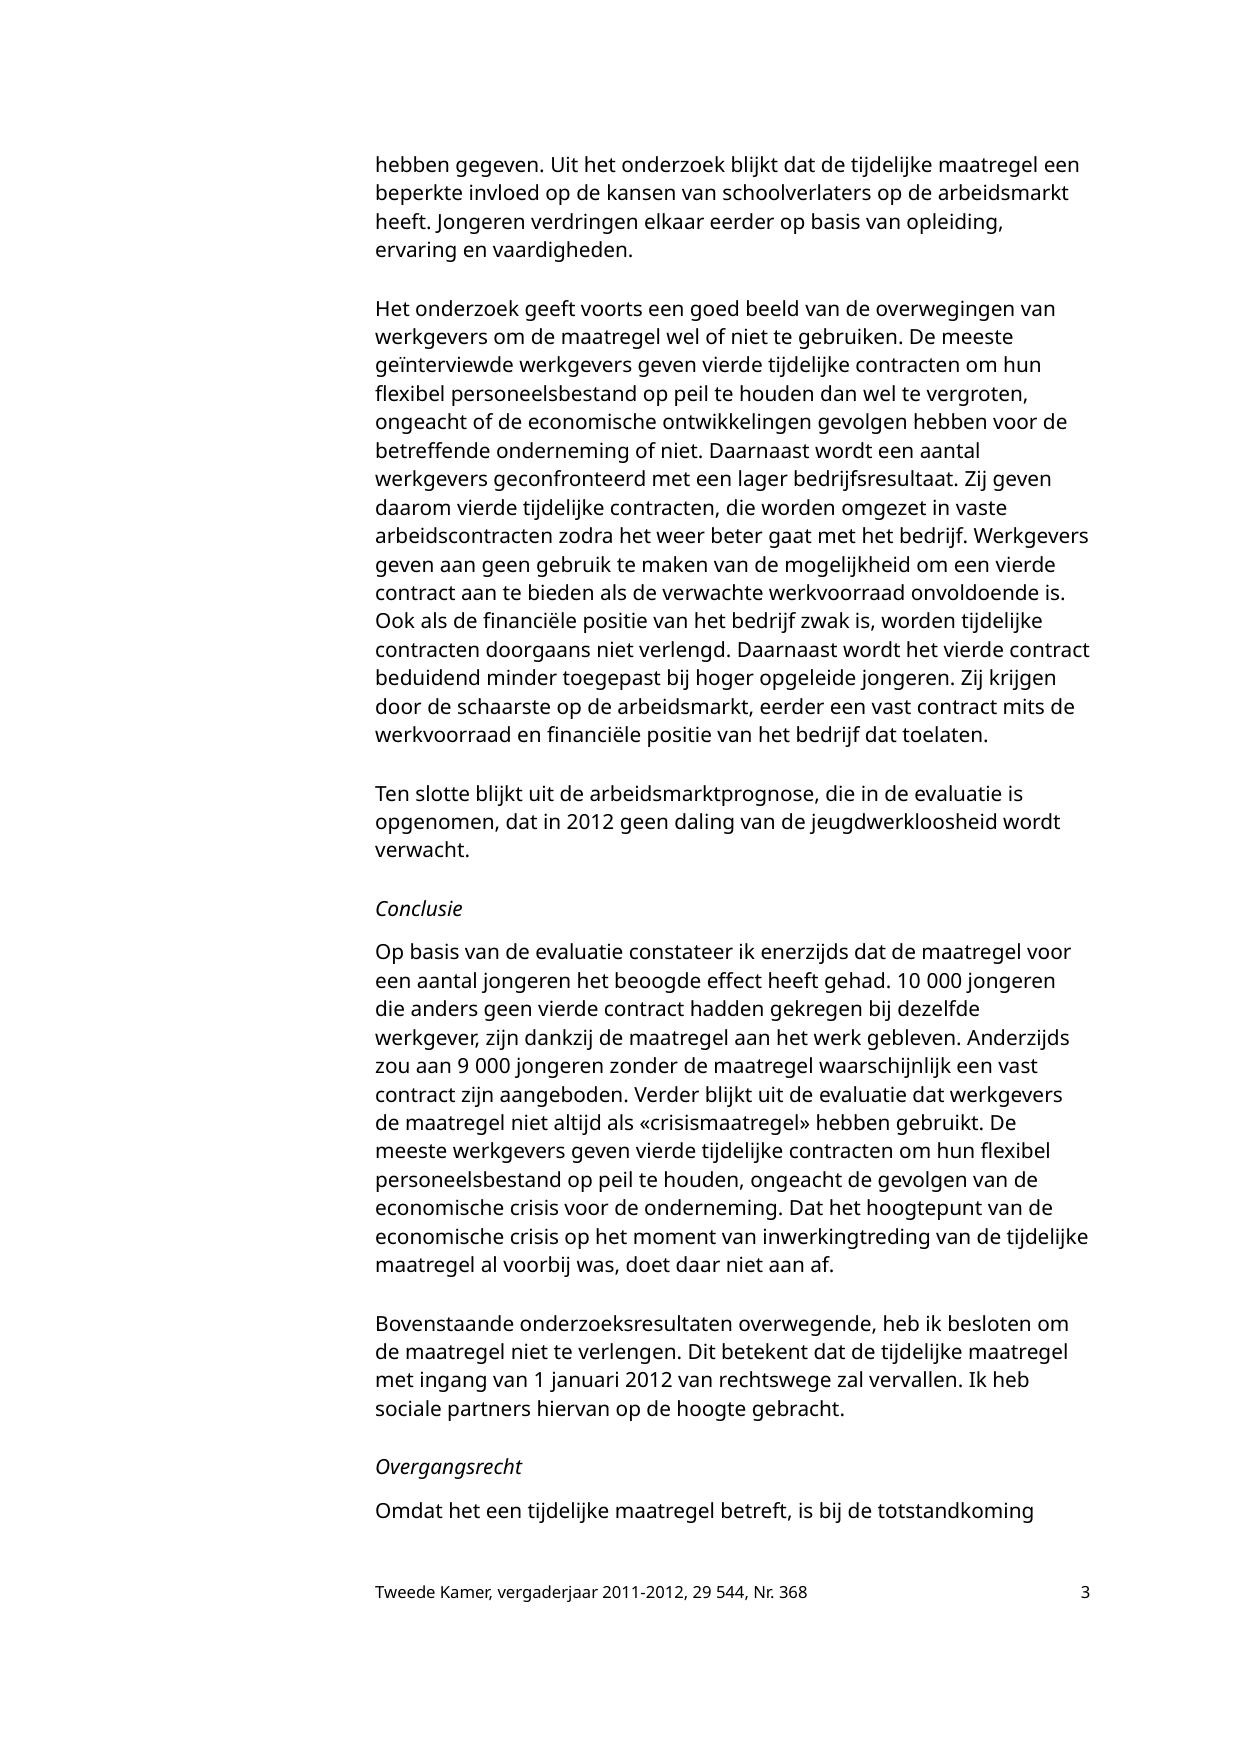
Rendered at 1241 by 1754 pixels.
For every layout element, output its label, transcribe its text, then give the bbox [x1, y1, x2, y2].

text Ten slotte blijkt uit de arbeidsmarktprognose, die in de evaluatie is opgenomen, dat in 2012 geen daling van de jeugdwerkloosheid wordt verwacht. [375, 779, 1090, 864]
text hebben gegeven. Uit het onderzoek blijkt dat de tijdelijke maatregel een beperkte invloed op de kansen van schoolverlaters op de arbeidsmarkt heeft. Jongeren verdringen elkaar eerder op basis van opleiding, ervaring en vaardigheden. [375, 150, 1090, 264]
text Omdat het een tijdelijke maatregel betreft, is bij de totstandkoming [375, 1496, 1090, 1524]
text Bovenstaande onderzoeksresultaten overwegende, heb ik besloten om de maatregel niet te verlengen. Dit betekent dat de tijdelijke maatregel met ingang van 1 januari 2012 van rechtswege zal vervallen. Ik heb sociale partners hiervan op de hoogte gebracht. [375, 1309, 1090, 1422]
text Op basis van de evaluatie constateer ik enerzijds dat de maatregel voor een aantal jongeren het beoogde effect heeft gehad. 10 000 jongeren die anders geen vierde contract hadden gekregen bij dezelfde werkgever, zijn dankzij de maatregel aan het werk gebleven. Anderzijds zou aan 9 000 jongeren zonder de maatregel waarschijnlijk een vast contract zijn aangeboden. Verder blijkt uit de evaluatie dat werkgevers de maatregel niet altijd als «crisismaatregel» hebben gebruikt. De meeste werkgevers geven vierde tijdelijke contracten om hun flexibel personeelsbestand op peil te houden, ongeacht de gevolgen van de economische crisis voor de onderneming. Dat het hoogtepunt van de economische crisis op het moment van inwerkingtreding van de tijdelijke maatregel al voorbij was, doet daar niet aan af. [375, 937, 1090, 1279]
text Conclusie [375, 894, 1090, 922]
text Het onderzoek geeft voorts een goed beeld van de overwegingen van werkgevers om de maatregel wel of niet te gebruiken. De meeste geïnterviewde werkgevers geven vierde tijdelijke contracten om hun flexibel personeelsbestand op peil te houden dan wel te vergroten, ongeacht of de economische ontwikkelingen gevolgen hebben voor de betreffende onderneming of niet. Daarnaast wordt een aantal werkgevers geconfronteerd met een lager bedrijfsresultaat. Zij geven daarom vierde tijdelijke contracten, die worden omgezet in vaste arbeidscontracten zodra het weer beter gaat met het bedrijf. Werkgevers geven aan geen gebruik te maken van de mogelijkheid om een vierde contract aan te bieden als de verwachte werkvoorraad onvoldoende is. Ook als de financiële positie van het bedrijf zwak is, worden tijdelijke contracten doorgaans niet verlengd. Daarnaast wordt het vierde contract beduidend minder toegepast bij hoger opgeleide jongeren. Zij krijgen door de schaarste op de arbeidsmarkt, eerder een vast contract mits de werkvoorraad en financiële positie van het bedrijf dat toelaten. [375, 294, 1090, 749]
text Overgangsrecht [375, 1452, 1090, 1481]
